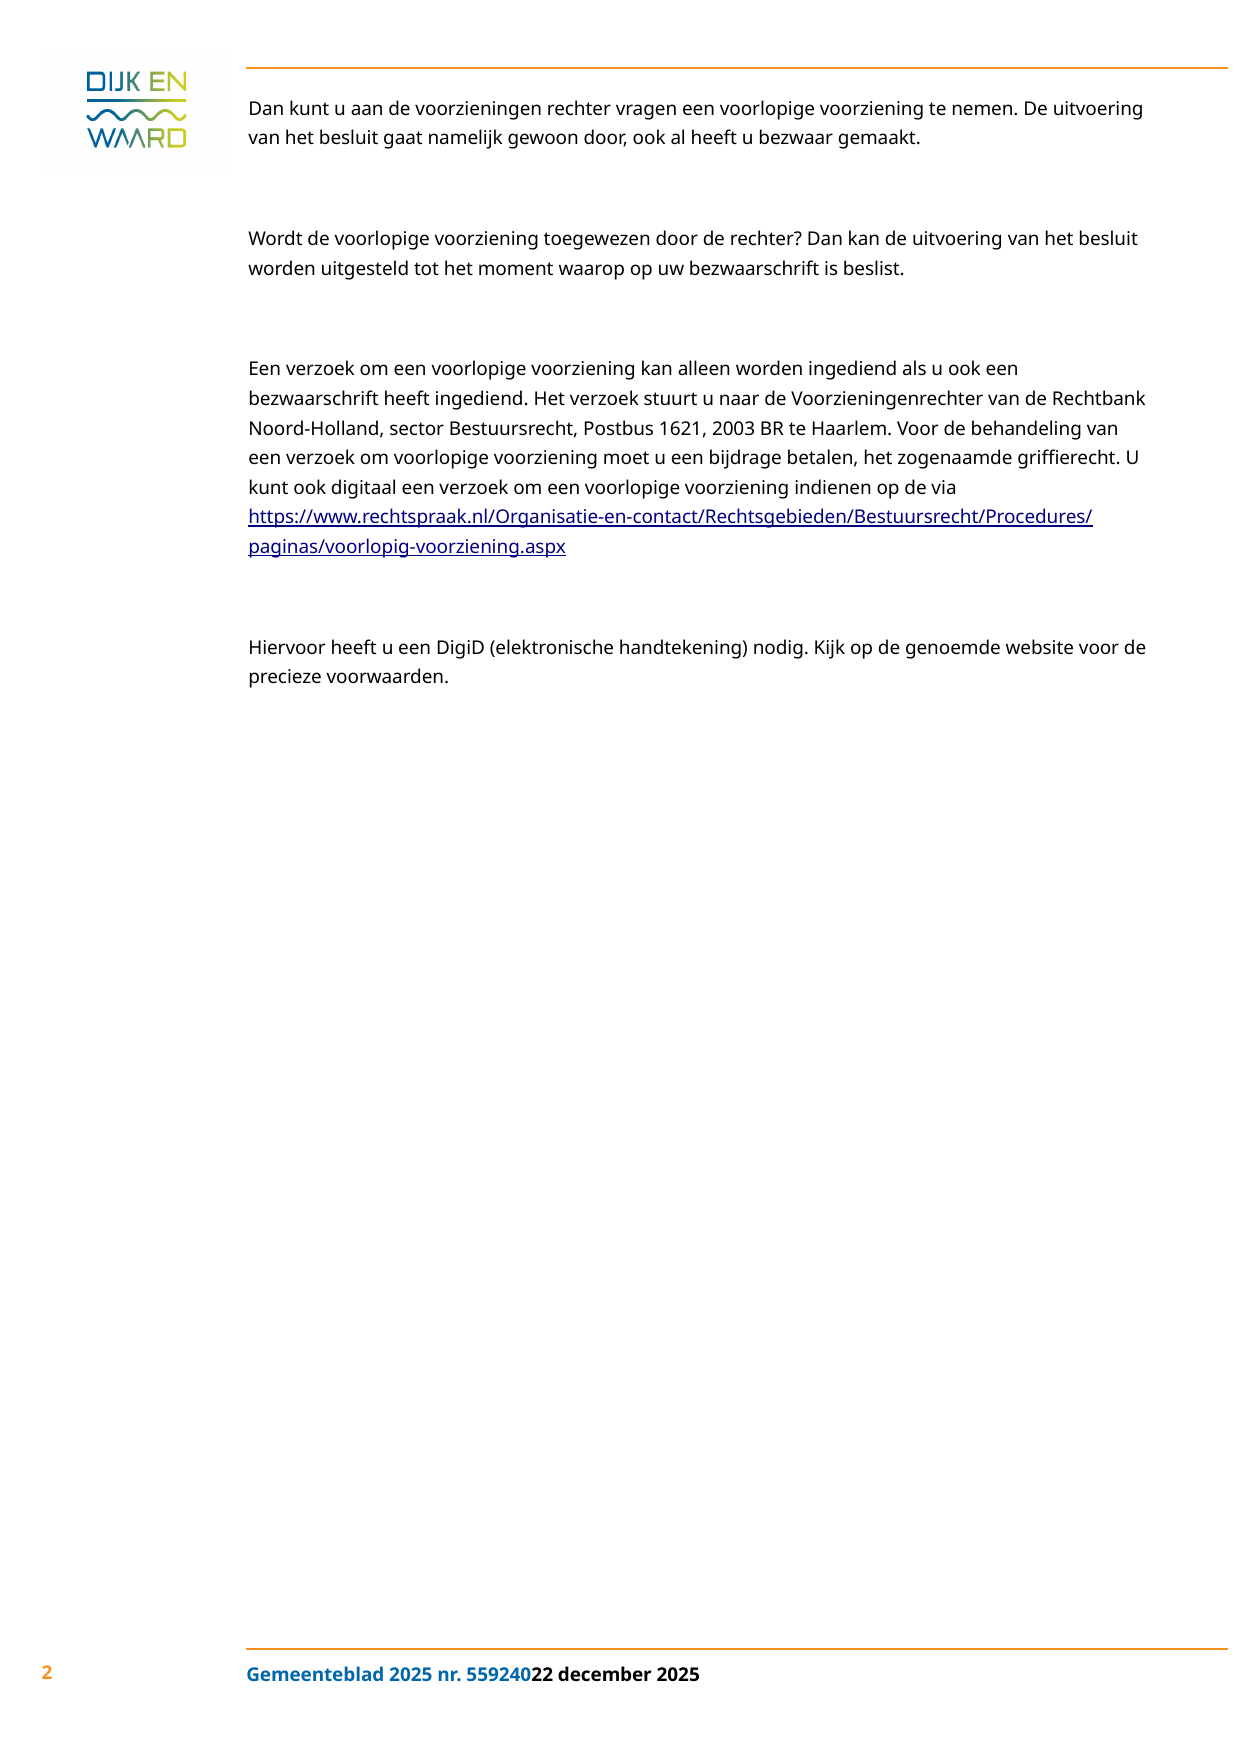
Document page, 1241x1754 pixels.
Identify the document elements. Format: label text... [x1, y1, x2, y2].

picture [41, 47, 231, 172]
text Dan kunt u aan de voorzieningen rechter vragen een voorlopige voorziening te nemen. De uitvoering van het besluit gaat namelijk gewoon door, ook al heeft u bezwaar gemaakt. [248, 95, 1152, 150]
text Wordt de voorlopige voorziening toegewezen door de rechter? Dan kan de uitvoering van het besluit worden uitgesteld tot het moment waarop op uw bezwaarschrift is beslist. [248, 225, 1152, 281]
text Een verzoek om een voorlopige voorziening kan alleen worden ingediend als u ook een bezwaarschrift heeft ingediend. Het verzoek stuurt u naar de Voorzieningenrechter van de Rechtbank Noord-Holland, sector Bestuursrecht, Postbus 1621, 2003 BR te Haarlem. Voor de behandeling van een verzoek om voorlopige voorziening moet u een bijdrage betalen, het zogenaamde griffierecht. U kunt ook digitaal een verzoek om een voorlopige voorziening indienen op de via https://www.rechtspraak.nl/Organisatie-en-contact/Rechtsgebieden/Bestuursrecht/Procedures/paginas/voorlopig-voorziening.aspx [248, 356, 1152, 559]
text Hiervoor heeft u een DigiD (elektronische handtekening) nodig. Kijk op de genoemde website voor de precieze voorwaarden. [248, 634, 1152, 689]
